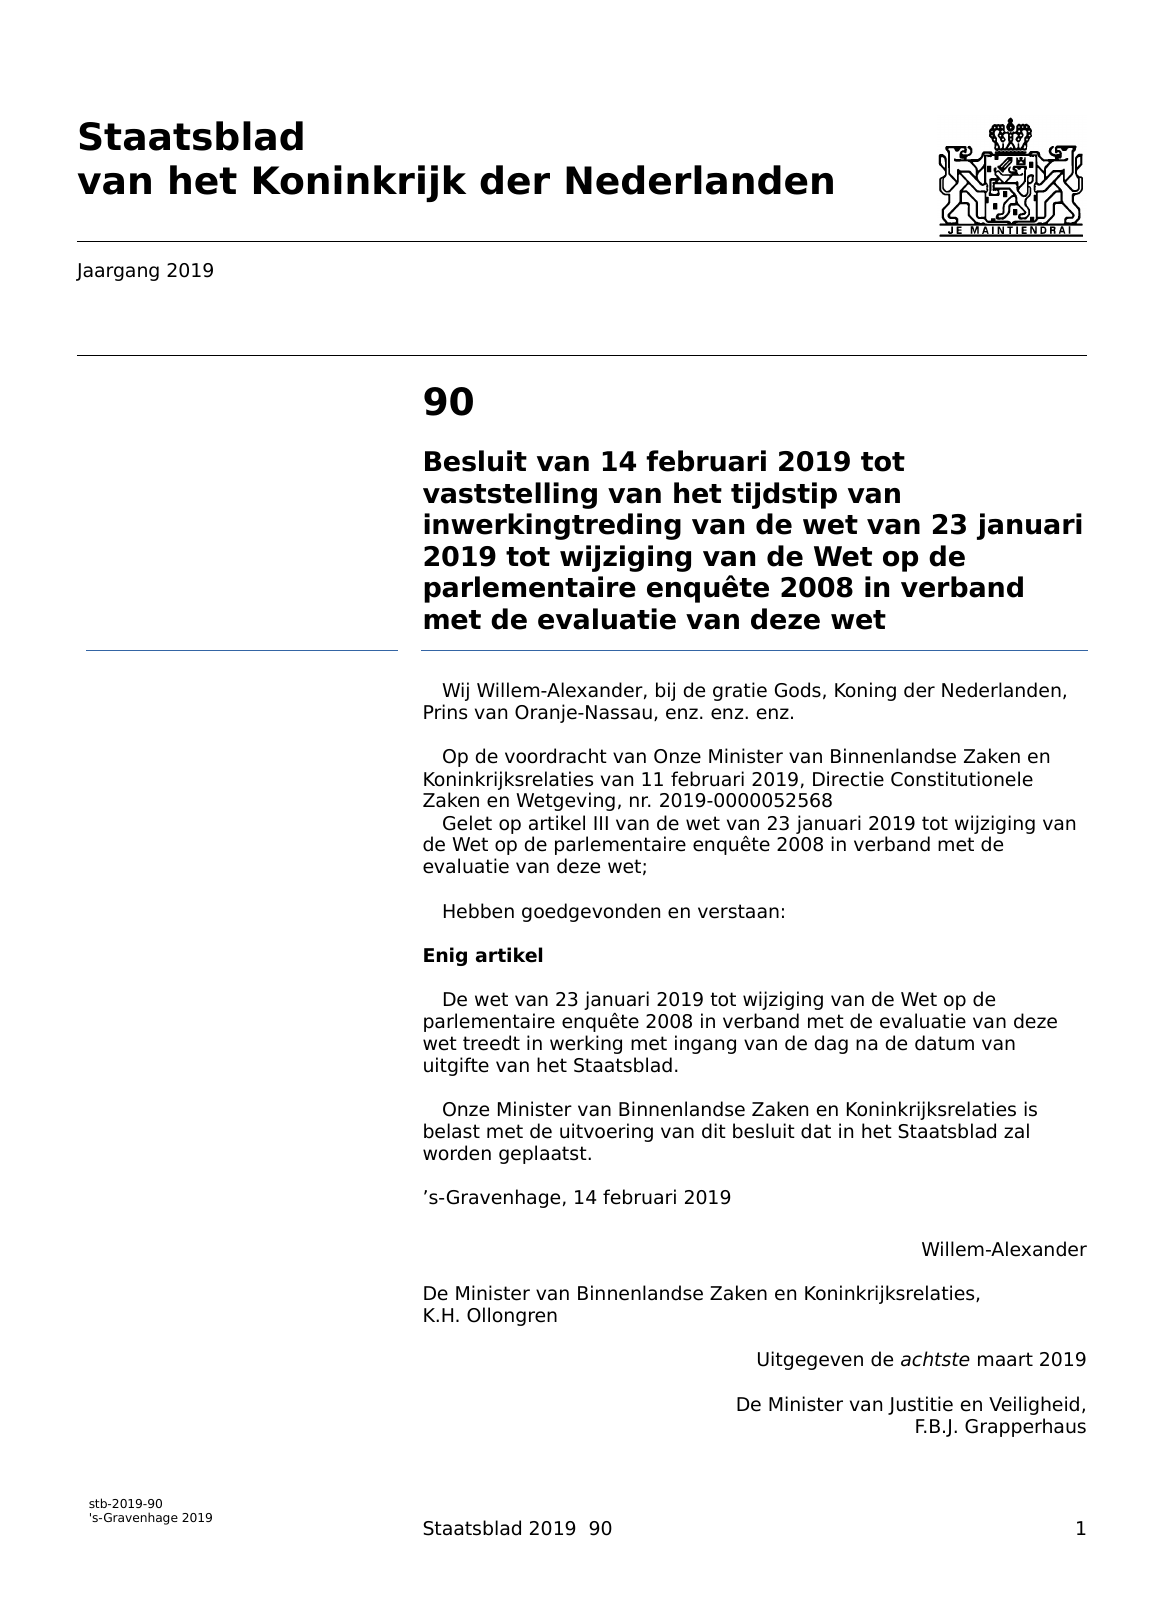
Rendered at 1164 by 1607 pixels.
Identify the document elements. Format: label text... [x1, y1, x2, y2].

text De Minister van Justitie en Veiligheid, F.B.J. Grapperhaus [422, 1393, 1087, 1437]
subtitle 90 [422, 381, 1087, 424]
text stb-2019-90 [88, 1497, 323, 1511]
table_header [886, 100, 1087, 241]
text De wet van 23 januari 2019 tot wijziging van de Wet op de parlementaire enquête 2008 in verband met de evaluatie van deze wet treedt in werking met ingang van de dag na de datum van uitgifte van het Staatsblad. [422, 989, 1087, 1077]
picture [936, 115, 1087, 240]
text 's-Gravenhage 2019 [88, 1511, 323, 1525]
text Gelet op artikel III van de wet van 23 januari 2019 tot wijziging van de Wet op de parlementaire enquête 2008 in verband met de evaluatie van deze wet; [422, 812, 1087, 878]
text Op de voordracht van Onze Minister van Binnenlandse Zaken en Koninkrijksrelaties van 11 februari 2019, Directie Constitutionele Zaken en Wetgeving, nr. 2019-0000052568 [422, 746, 1087, 812]
text Uitgegeven de achtste maart 2019 [422, 1349, 1087, 1371]
text Wij Willem-Alexander, bij de gratie Gods, Koning der Nederlanden, Prins van Oranje-Nassau, enz. enz. enz. [422, 680, 1087, 724]
text ’s-Gravenhage, 14 februari 2019 [422, 1187, 1087, 1209]
table_header Staatsblad van het Koninkrijk der Nederlanden [77, 100, 886, 241]
text Besluit van 14 februari 2019 tot vaststelling van het tijdstip van inwerkingtreding van de wet van 23 januari 2019 tot wijziging van de Wet op de parlementaire enquête 2008 in verband met de evaluatie van deze wet [422, 447, 1087, 636]
text Onze Minister van Binnenlandse Zaken en Koninkrijksrelaties is belast met de uitvoering van dit besluit dat in het Staatsblad zal worden geplaatst. [422, 1099, 1087, 1165]
text Willem-Alexander [422, 1239, 1087, 1261]
table_cell Jaargang 2019 [77, 242, 1087, 355]
text Hebben goedgevonden en verstaan: [422, 901, 1087, 922]
text De Minister van Binnenlandse Zaken en Koninkrijksrelaties, K.H. Ollongren [422, 1283, 1087, 1327]
subtitle Enig artikel [422, 945, 1087, 967]
